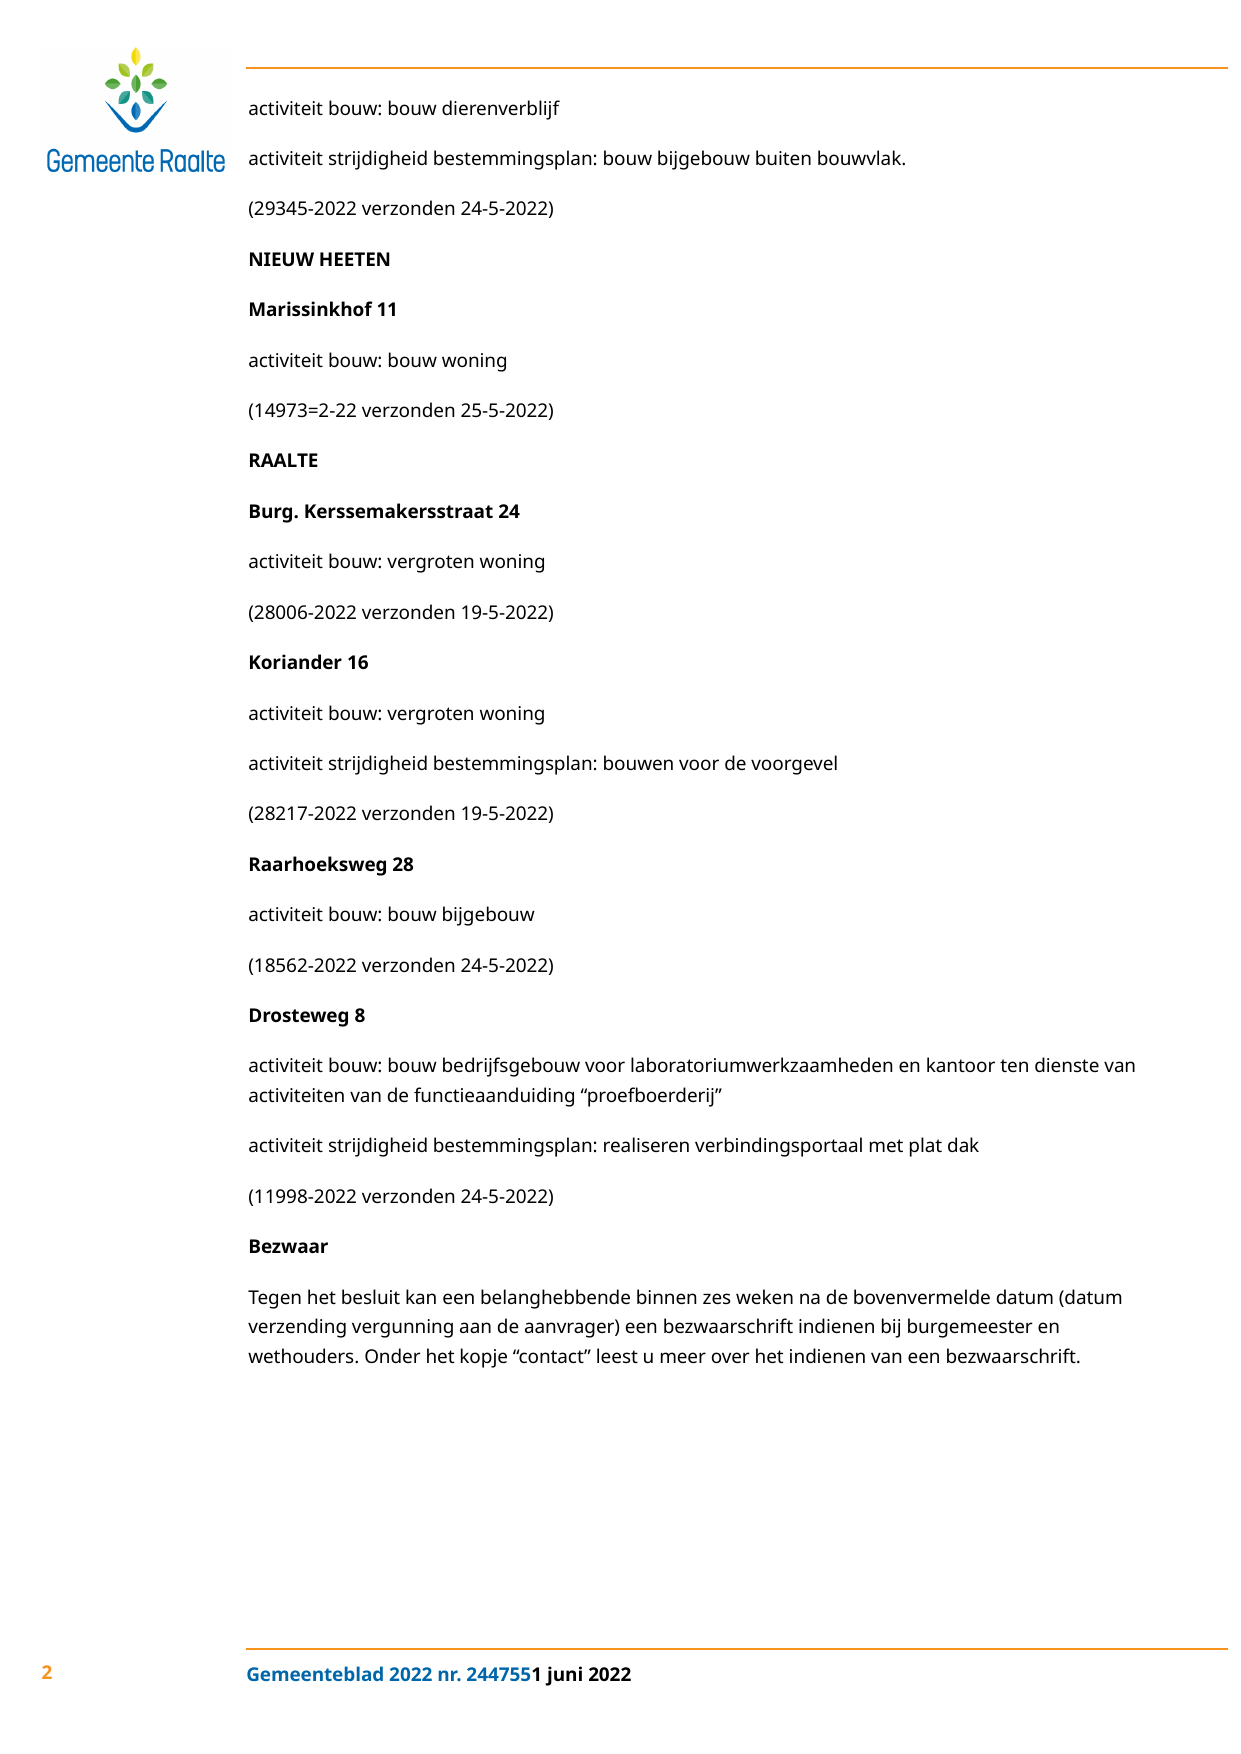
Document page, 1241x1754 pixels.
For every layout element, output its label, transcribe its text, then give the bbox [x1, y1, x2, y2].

text (28217-2022 verzonden 19-5-2022) [248, 801, 1152, 826]
text activiteit strijdigheid bestemmingsplan: bouwen voor de voorgevel [248, 750, 1152, 776]
text (29345-2022 verzonden 24-5-2022) [248, 196, 1152, 221]
text activiteit bouw: bouw bijgebouw [248, 901, 1152, 927]
text Bezwaar [248, 1233, 1152, 1259]
picture [41, 47, 231, 172]
text NIEUW HEETEN [248, 246, 1152, 272]
text RAALTE [248, 448, 1152, 473]
text Drosteweg 8 [248, 1002, 1152, 1028]
text Raarhoeksweg 28 [248, 851, 1152, 877]
text (28006-2022 verzonden 19-5-2022) [248, 599, 1152, 625]
text (11998-2022 verzonden 24-5-2022) [248, 1183, 1152, 1209]
text (18562-2022 verzonden 24-5-2022) [248, 952, 1152, 978]
text activiteit bouw: bouw woning [248, 347, 1152, 373]
text activiteit bouw: vergroten woning [248, 548, 1152, 574]
text activiteit bouw: bouw bedrijfsgebouw voor laboratoriumwerkzaamheden en kantoor ten dienste van activiteiten van de functieaanduiding “proefboerderij” [248, 1053, 1152, 1108]
text Marissinkhof 11 [248, 296, 1152, 322]
text (14973=2-22 verzonden 25-5-2022) [248, 397, 1152, 423]
text activiteit strijdigheid bestemmingsplan: realiseren verbindingsportaal met plat dak [248, 1133, 1152, 1158]
text Tegen het besluit kan een belanghebbende binnen zes weken na de bovenvermelde datum (datum verzending vergunning aan de aanvrager) een bezwaarschrift indienen bij burgemeester en wethouders. Onder het kopje “contact” leest u meer over het indienen van een bezwaarschrift. [248, 1284, 1152, 1369]
text Koriander 16 [248, 649, 1152, 675]
text activiteit bouw: vergroten woning [248, 700, 1152, 726]
text activiteit strijdigheid bestemmingsplan: bouw bijgebouw buiten bouwvlak. [248, 145, 1152, 171]
text Burg. Kerssemakersstraat 24 [248, 498, 1152, 524]
text activiteit bouw: bouw dierenverblijf [248, 95, 1152, 121]
